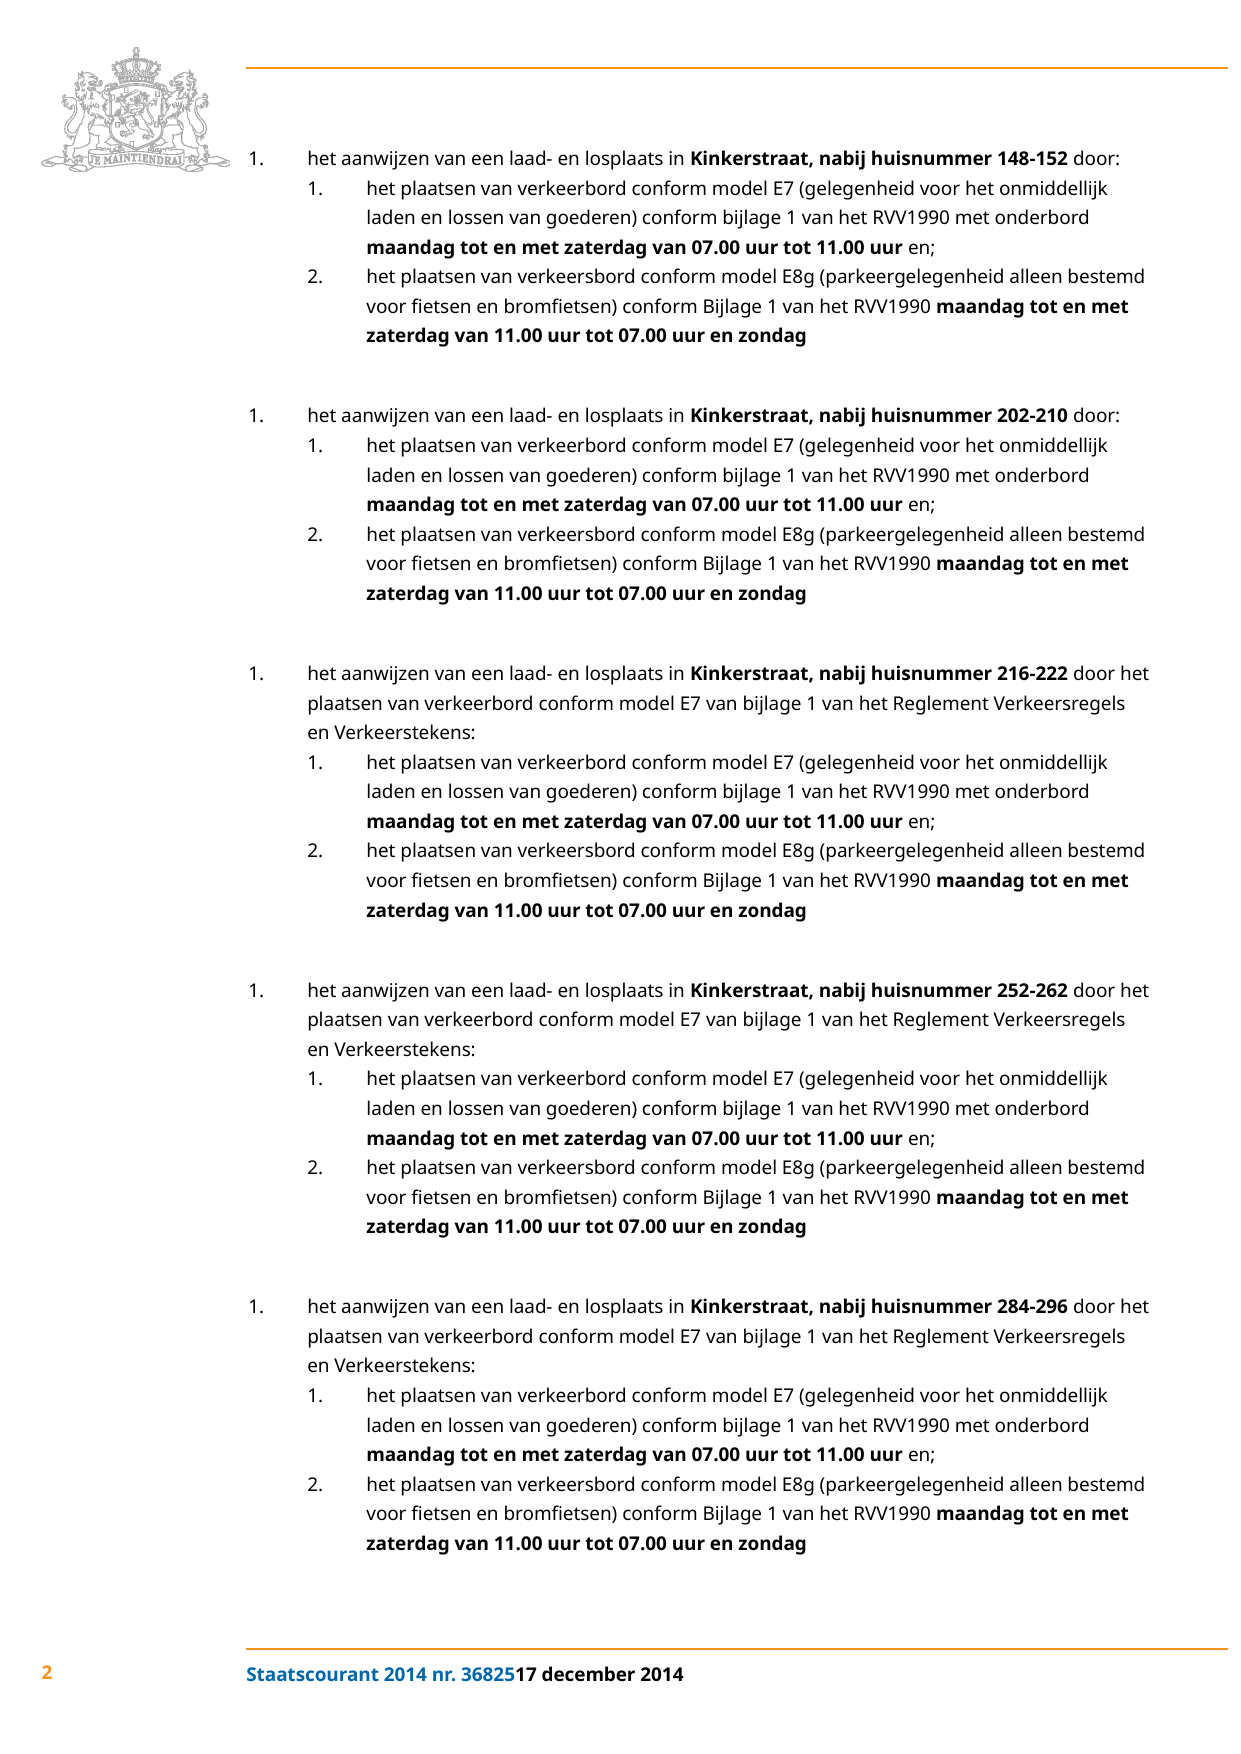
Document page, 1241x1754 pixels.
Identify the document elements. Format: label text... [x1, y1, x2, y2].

list het aanwijzen van een laad- en losplaats in Kinkerstraat, nabij huisnummer 284-296 door het plaatsen van verkeerbord conform model E7 van bijlage 1 van het Reglement Verkeersregels en Verkeerstekens: [248, 1293, 1152, 1378]
list het aanwijzen van een laad- en losplaats in Kinkerstraat, nabij huisnummer 148-152 door: [248, 145, 1152, 171]
list het aanwijzen van een laad- en losplaats in Kinkerstraat, nabij huisnummer 216-222 door het plaatsen van verkeerbord conform model E7 van bijlage 1 van het Reglement Verkeersregels en Verkeerstekens: [248, 660, 1152, 745]
list het plaatsen van verkeersbord conform model E8g (parkeergelegenheid alleen bestemd voor fietsen en bromfietsen) conform Bijlage 1 van het RVV1990 maandag tot en met zaterdag van 11.00 uur tot 07.00 uur en zondag [307, 1471, 1152, 1556]
list het plaatsen van verkeerbord conform model E7 (gelegenheid voor het onmiddellijk laden en lossen van goederen) conform bijlage 1 van het RVV1990 met onderbord maandag tot en met zaterdag van 07.00 uur tot 11.00 uur en; [307, 175, 1152, 260]
list het plaatsen van verkeersbord conform model E8g (parkeergelegenheid alleen bestemd voor fietsen en bromfietsen) conform Bijlage 1 van het RVV1990 maandag tot en met zaterdag van 11.00 uur tot 07.00 uur en zondag [307, 838, 1152, 923]
list het plaatsen van verkeerbord conform model E7 (gelegenheid voor het onmiddellijk laden en lossen van goederen) conform bijlage 1 van het RVV1990 met onderbord maandag tot en met zaterdag van 07.00 uur tot 11.00 uur en; [307, 432, 1152, 517]
list het plaatsen van verkeerbord conform model E7 (gelegenheid voor het onmiddellijk laden en lossen van goederen) conform bijlage 1 van het RVV1990 met onderbord maandag tot en met zaterdag van 07.00 uur tot 11.00 uur en; [307, 1066, 1152, 1151]
list het aanwijzen van een laad- en losplaats in Kinkerstraat, nabij huisnummer 252-262 door het plaatsen van verkeerbord conform model E7 van bijlage 1 van het Reglement Verkeersregels en Verkeerstekens: [248, 977, 1152, 1062]
list het plaatsen van verkeersbord conform model E8g (parkeergelegenheid alleen bestemd voor fietsen en bromfietsen) conform Bijlage 1 van het RVV1990 maandag tot en met zaterdag van 11.00 uur tot 07.00 uur en zondag [307, 521, 1152, 606]
picture [41, 47, 231, 172]
list het plaatsen van verkeerbord conform model E7 (gelegenheid voor het onmiddellijk laden en lossen van goederen) conform bijlage 1 van het RVV1990 met onderbord maandag tot en met zaterdag van 07.00 uur tot 11.00 uur en; [307, 1382, 1152, 1467]
list het aanwijzen van een laad- en losplaats in Kinkerstraat, nabij huisnummer 202-210 door: [248, 403, 1152, 428]
list het plaatsen van verkeersbord conform model E8g (parkeergelegenheid alleen bestemd voor fietsen en bromfietsen) conform Bijlage 1 van het RVV1990 maandag tot en met zaterdag van 11.00 uur tot 07.00 uur en zondag [307, 1154, 1152, 1239]
list het plaatsen van verkeersbord conform model E8g (parkeergelegenheid alleen bestemd voor fietsen en bromfietsen) conform Bijlage 1 van het RVV1990 maandag tot en met zaterdag van 11.00 uur tot 07.00 uur en zondag [307, 263, 1152, 348]
list het plaatsen van verkeerbord conform model E7 (gelegenheid voor het onmiddellijk laden en lossen van goederen) conform bijlage 1 van het RVV1990 met onderbord maandag tot en met zaterdag van 07.00 uur tot 11.00 uur en; [307, 749, 1152, 834]
